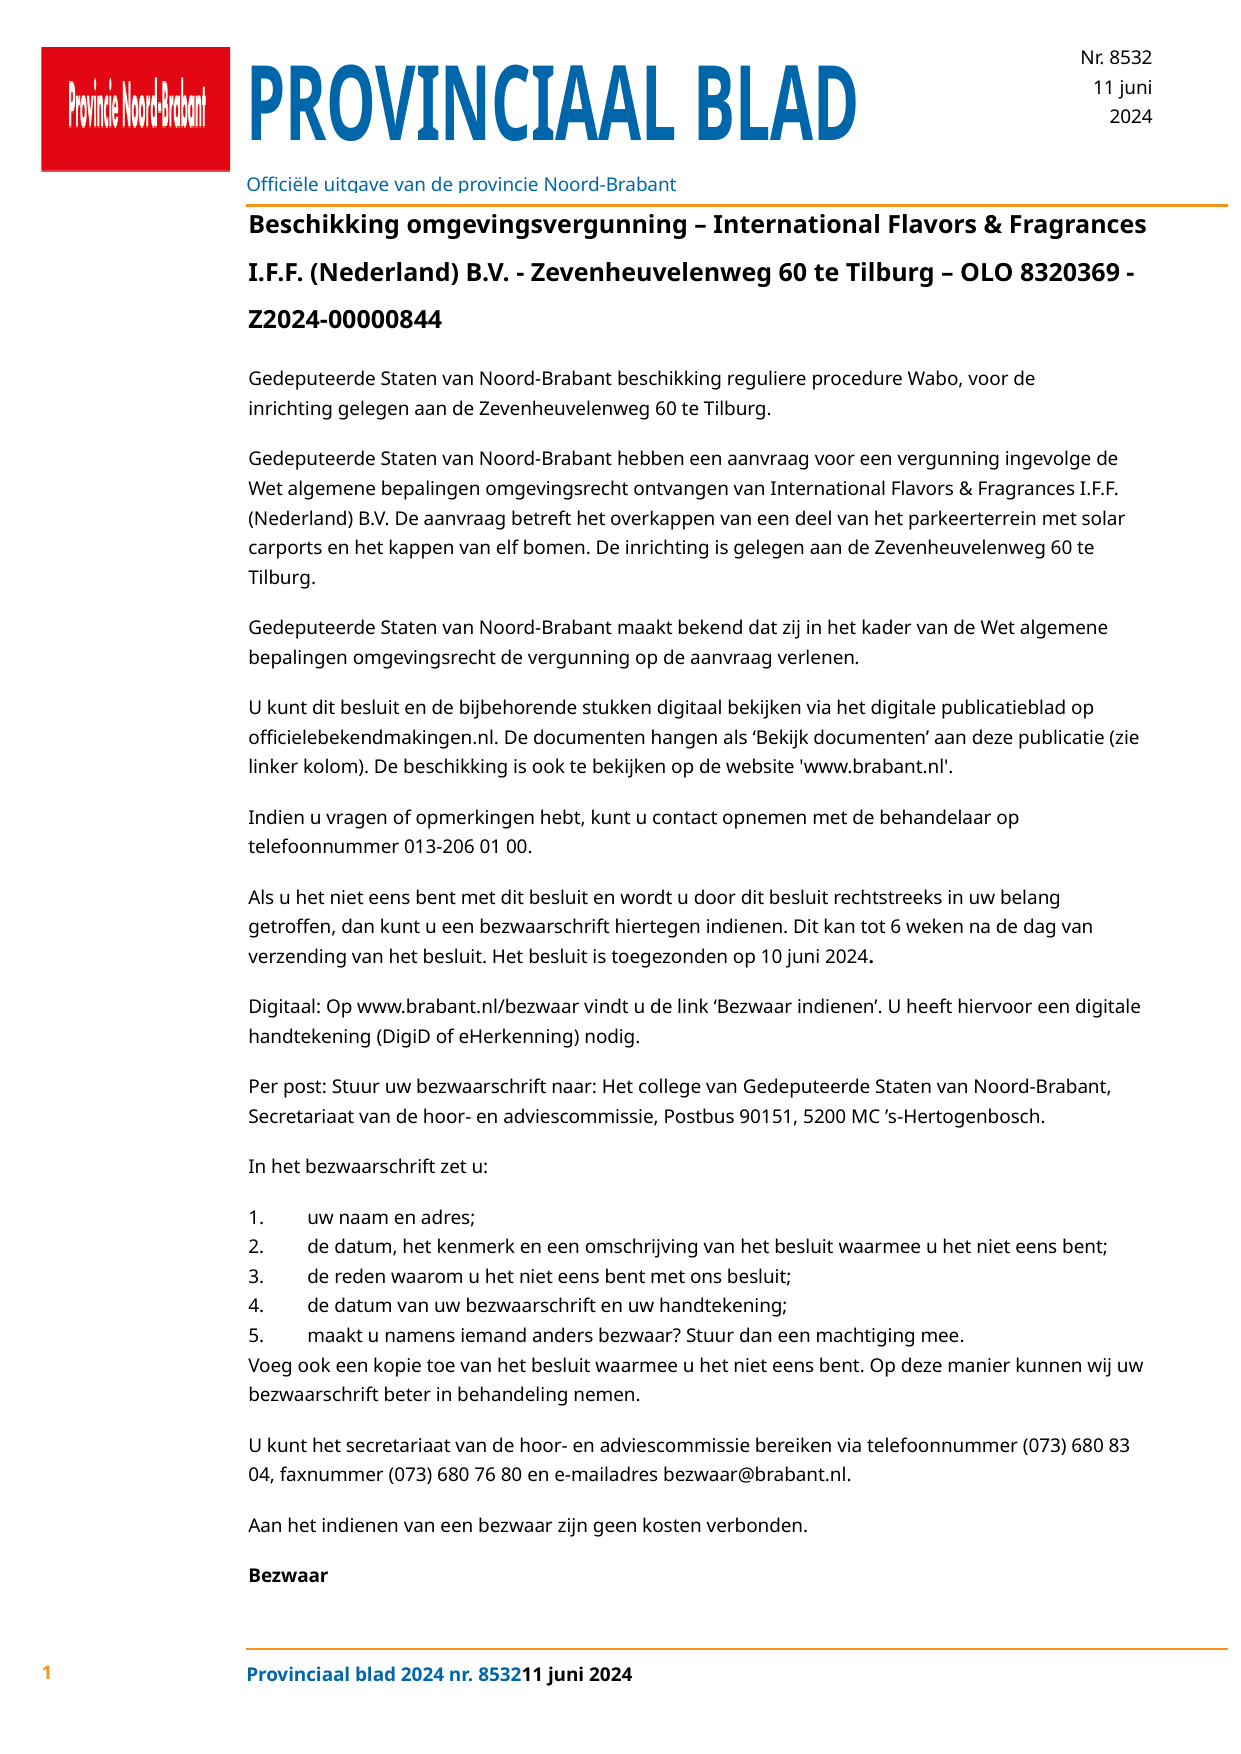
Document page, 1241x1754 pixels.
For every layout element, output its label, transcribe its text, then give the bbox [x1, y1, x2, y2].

text U kunt het secretariaat van de hoor- en adviescommissie bereiken via telefoonnummer (073) 680 83 04, faxnummer (073) 680 76 80 en e-mailadres bezwaar@brabant.nl. [248, 1432, 1152, 1487]
text Aan het indienen van een bezwaar zijn geen kosten verbonden. [248, 1512, 1152, 1537]
list maakt u namens iemand anders bezwaar? Stuur dan een machtiging mee. [248, 1322, 1152, 1348]
list de datum van uw bezwaarschrift en uw handtekening; [248, 1293, 1152, 1318]
text Als u het niet eens bent met dit besluit en wordt u door dit besluit rechtstreeks in uw belang getroffen, dan kunt u een bezwaarschrift hiertegen indienen. Dit kan tot 6 weken na de dag van verzending van het besluit. Het besluit is toegezonden op 10 juni 2024. [248, 884, 1152, 969]
text Bezwaar [248, 1562, 1152, 1588]
list de reden waarom u het niet eens bent met ons besluit; [248, 1263, 1152, 1289]
picture [41, 47, 231, 172]
list de datum, het kenmerk en een omschrijving van het besluit waarmee u het niet eens bent; [248, 1233, 1152, 1259]
text Gedeputeerde Staten van Noord-Brabant hebben een aanvraag voor een vergunning ingevolge de Wet algemene bepalingen omgevingsrecht ontvangen van International Flavors & Fragrances I.F.F. (Nederland) B.V. De aanvraag betreft het overkappen van een deel van het parkeerterrein met solar carports en het kappen van elf bomen. De inrichting is gelegen aan de Zevenheuvelenweg 60 te Tilburg. [248, 446, 1152, 589]
text Indien u vragen of opmerkingen hebt, kunt u contact opnemen met de behandelaar op telefoonnummer 013-206 01 00. [248, 804, 1152, 859]
text Gedeputeerde Staten van Noord-Brabant beschikking reguliere procedure Wabo, voor de inrichting gelegen aan de Zevenheuvelenweg 60 te Tilburg. [248, 366, 1152, 421]
list uw naam en adres; [248, 1204, 1152, 1229]
text Per post: Stuur uw bezwaarschrift naar: Het college van Gedeputeerde Staten van Noord-Brabant, Secretariaat van de hoor- en adviescommissie, Postbus 90151, 5200 MC ’s‑Hertogenbosch. [248, 1073, 1152, 1129]
text Voeg ook een kopie toe van het besluit waarmee u het niet eens bent. Op deze manier kunnen wij uw bezwaarschrift beter in behandeling nemen. [248, 1352, 1152, 1407]
text Beschikking omgevingsvergunning – International Flavors & Fragrances I.F.F. (Nederland) B.V. - Zevenheuvelenweg 60 te Tilburg – OLO 8320369 - Z2024-00000844 [248, 207, 1152, 336]
text Digitaal: Op www.brabant.nl/bezwaar vindt u de link ‘Bezwaar indienen’. U heeft hiervoor een digitale handtekening (DigiD of eHerkenning) nodig. [248, 993, 1152, 1049]
text In het bezwaarschrift zet u: [248, 1153, 1152, 1179]
text U kunt dit besluit en de bijbehorende stukken digitaal bekijken via het digitale publicatieblad op officielebekendmakingen.nl. De documenten hangen als ‘Bekijk documenten’ aan deze publicatie (zie linker kolom). De beschikking is ook te bekijken op de website 'www.brabant.nl'. [248, 694, 1152, 779]
text Gedeputeerde Staten van Noord-Brabant maakt bekend dat zij in het kader van de Wet algemene bepalingen omgevingsrecht de vergunning op de aanvraag verlenen. [248, 614, 1152, 669]
